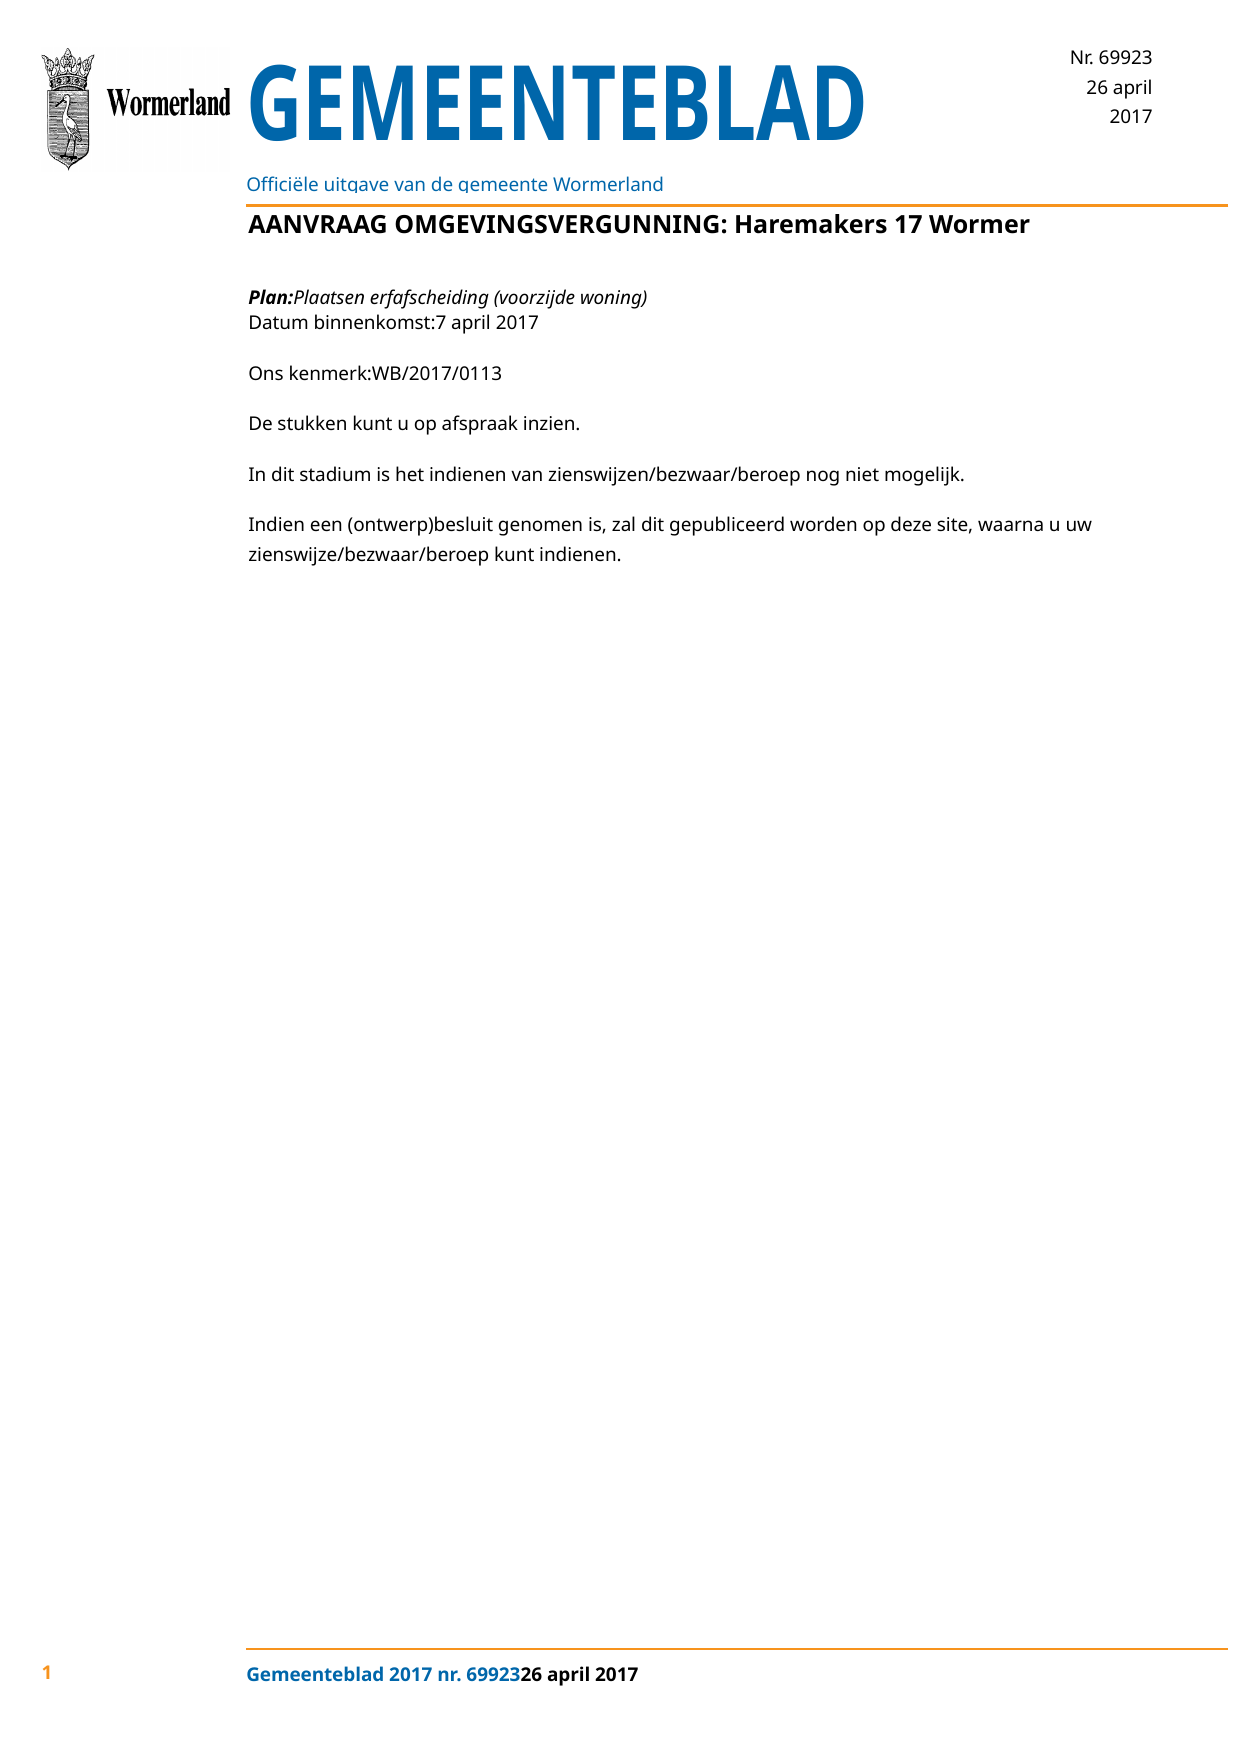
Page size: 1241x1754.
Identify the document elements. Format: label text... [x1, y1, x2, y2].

text De stukken kunt u op afspraak inzien. [248, 410, 1152, 436]
text AANVRAAG OMGEVINGSVERGUNNING: Haremakers 17 Wormer [248, 207, 1152, 241]
picture [41, 47, 231, 172]
text Plan:Plaatsen erfafscheiding (voorzijde woning) [248, 284, 1152, 309]
text Ons kenmerk:WB/2017/0113 [248, 360, 1152, 386]
text Datum binnenkomst:7 april 2017 [248, 309, 1152, 335]
text Indien een (ontwerp)besluit genomen is, zal dit gepubliceerd worden op deze site, waarna u uw zienswijze/bezwaar/beroep kunt indienen. [248, 511, 1152, 567]
text In dit stadium is het indienen van zienswijzen/bezwaar/beroep nog niet mogelijk. [248, 461, 1152, 487]
